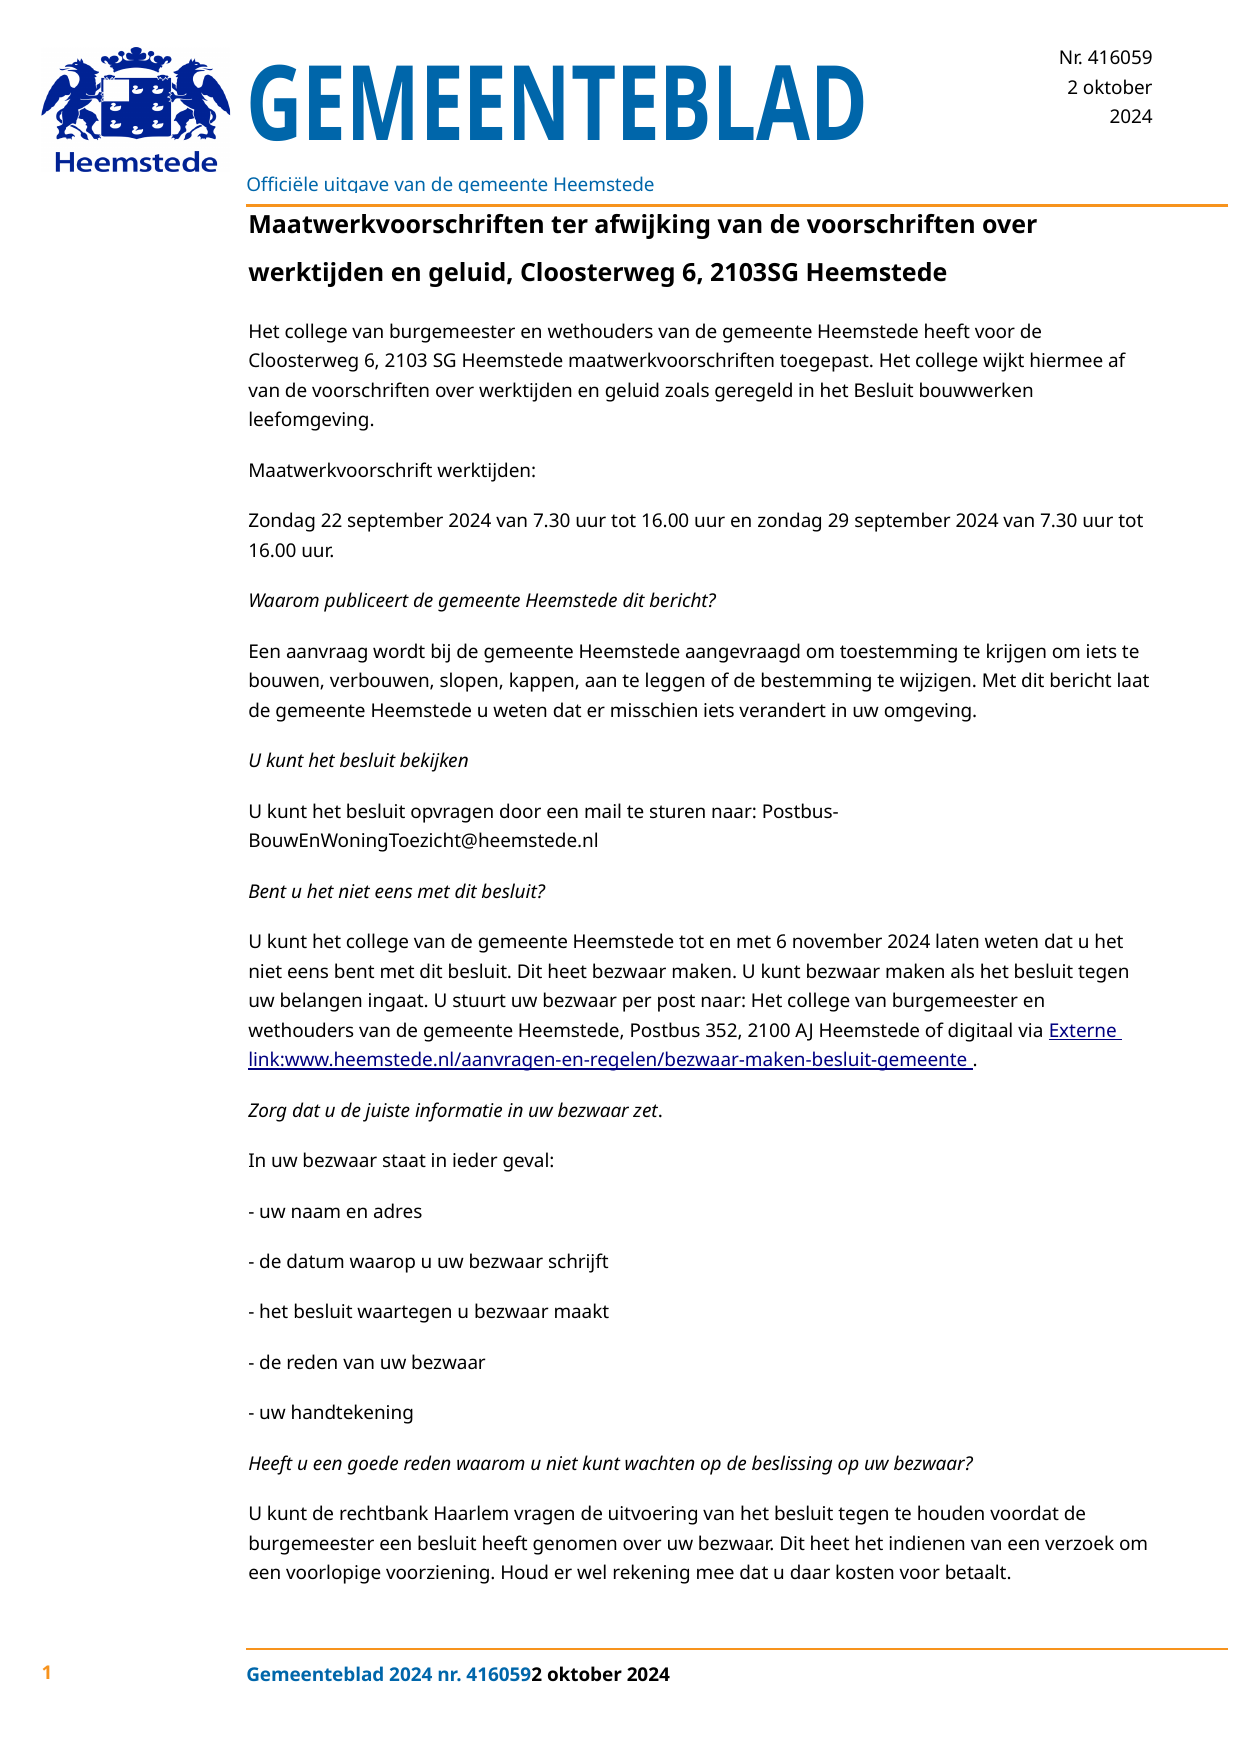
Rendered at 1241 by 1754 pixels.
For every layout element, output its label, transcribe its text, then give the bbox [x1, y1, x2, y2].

text - de reden van uw bezwaar [248, 1349, 1152, 1375]
picture [41, 47, 231, 172]
text Zorg dat u de juiste informatie in uw bezwaar zet. [248, 1097, 1152, 1123]
text U kunt het besluit opvragen door een mail te sturen naar: Postbus-BouwEnWoningToezicht@heemstede.nl [248, 798, 1152, 853]
text Waarom publiceert de gemeente Heemstede dit bericht? [248, 587, 1152, 613]
text Maatwerkvoorschriften ter afwijking van de voorschriften over werktijden en geluid, Cloosterweg 6, 2103SG Heemstede [248, 207, 1152, 288]
text In uw bezwaar staat in ieder geval: [248, 1147, 1152, 1173]
text - uw handtekening [248, 1399, 1152, 1425]
text U kunt het besluit bekijken [248, 747, 1152, 773]
text Een aanvraag wordt bij de gemeente Heemstede aangevraagd om toestemming te krijgen om iets te bouwen, verbouwen, slopen, kappen, aan te leggen of de bestemming te wijzigen. Met dit bericht laat de gemeente Heemstede u weten dat er misschien iets verandert in uw omgeving. [248, 638, 1152, 723]
text Bent u het niet eens met dit besluit? [248, 878, 1152, 904]
text U kunt het college van de gemeente Heemstede tot en met 6 november 2024 laten weten dat u het niet eens bent met dit besluit. Dit heet bezwaar maken. U kunt bezwaar maken als het besluit tegen uw belangen ingaat. U stuurt uw bezwaar per post naar: Het college van burgemeester en wethouders van de gemeente Heemstede, Postbus 352, 2100 AJ Heemstede of digitaal via Externe link:www.heemstede.nl/aanvragen-en-regelen/bezwaar-maken-besluit-gemeente . [248, 928, 1152, 1072]
text Het college van burgemeester en wethouders van de gemeente Heemstede heeft voor de Cloosterweg 6, 2103 SG Heemstede maatwerkvoorschriften toegepast. Het college wijkt hiermee af van de voorschriften over werktijden en geluid zoals geregeld in het Besluit bouwwerken leefomgeving. [248, 318, 1152, 432]
text - de datum waarop u uw bezwaar schrijft [248, 1248, 1152, 1274]
text Maatwerkvoorschrift werktijden: [248, 457, 1152, 483]
text Heeft u een goede reden waarom u niet kunt wachten op de beslissing op uw bezwaar? [248, 1450, 1152, 1476]
text - uw naam en adres [248, 1198, 1152, 1224]
text Zondag 22 september 2024 van 7.30 uur tot 16.00 uur en zondag 29 september 2024 van 7.30 uur tot 16.00 uur. [248, 507, 1152, 563]
text U kunt de rechtbank Haarlem vragen de uitvoering van het besluit tegen te houden voordat de burgemeester een besluit heeft genomen over uw bezwaar. Dit heet het indienen van een verzoek om een voorlopige voorziening. Houd er wel rekening mee dat u daar kosten voor betaalt. [248, 1500, 1152, 1585]
text - het besluit waartegen u bezwaar maakt [248, 1299, 1152, 1324]
